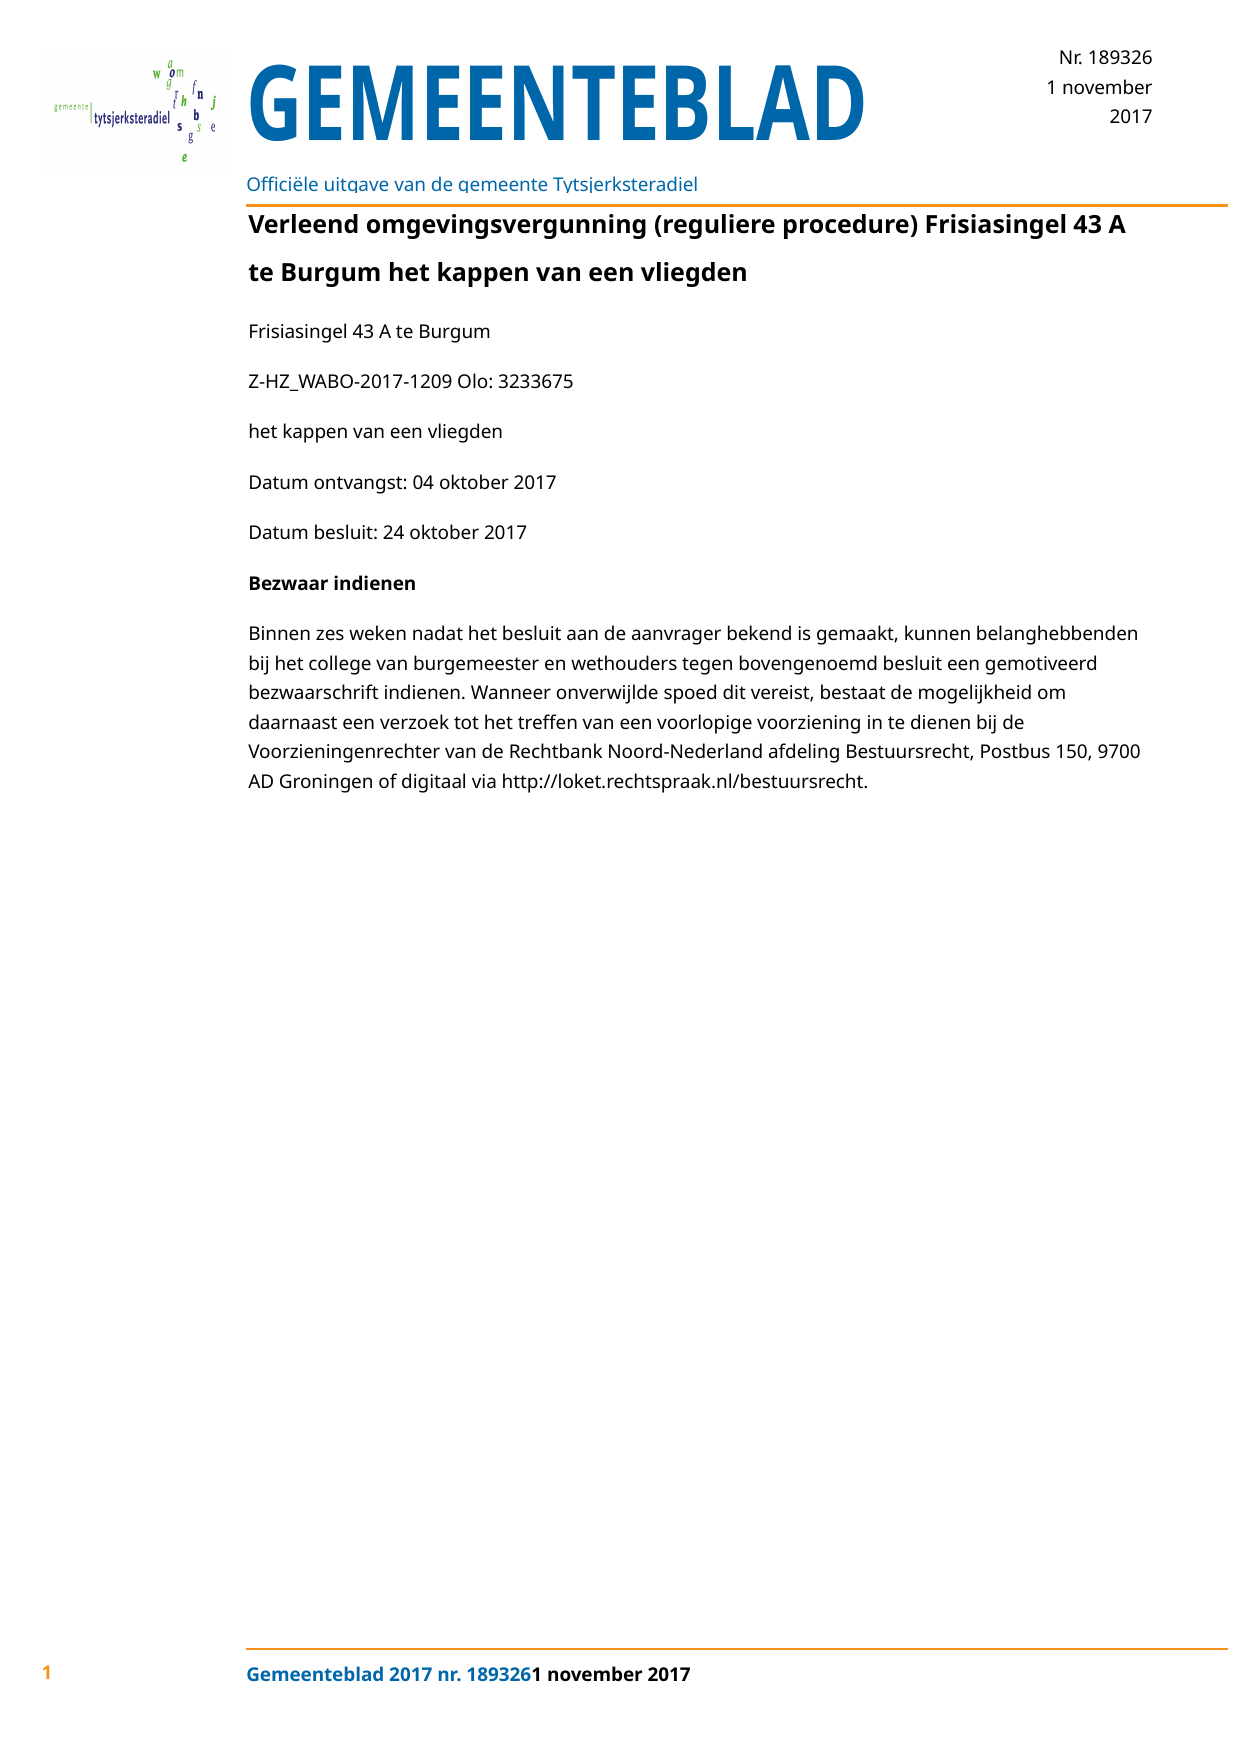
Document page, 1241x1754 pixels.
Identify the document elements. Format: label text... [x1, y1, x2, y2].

text Bezwaar indienen [248, 570, 1152, 596]
text het kappen van een vliegden [248, 419, 1152, 444]
text Datum ontvangst: 04 oktober 2017 [248, 469, 1152, 495]
text Frisiasingel 43 A te Burgum [248, 318, 1152, 344]
text Datum besluit: 24 oktober 2017 [248, 519, 1152, 545]
text Binnen zes weken nadat het besluit aan de aanvrager bekend is gemaakt, kunnen belanghebbenden bij het college van burgemeester en wethouders tegen bovengenoemd besluit een gemotiveerd bezwaarschrift indienen. Wanneer onverwijlde spoed dit vereist, bestaat de mogelijkheid om daarnaast een verzoek tot het treffen van een voorlopige voorziening in te dienen bij de Voorzieningenrechter van de Rechtbank Noord-Nederland afdeling Bestuursrecht, Postbus 150, 9700 AD Groningen of digitaal via http://loket.rechtspraak.nl/bestuursrecht. [248, 620, 1152, 794]
picture [41, 47, 231, 172]
text Z-HZ_WABO-2017-1209 Olo: 3233675 [248, 368, 1152, 394]
text Verleend omgevingsvergunning (reguliere procedure) Frisiasingel 43 A te Burgum het kappen van een vliegden [248, 207, 1152, 288]
